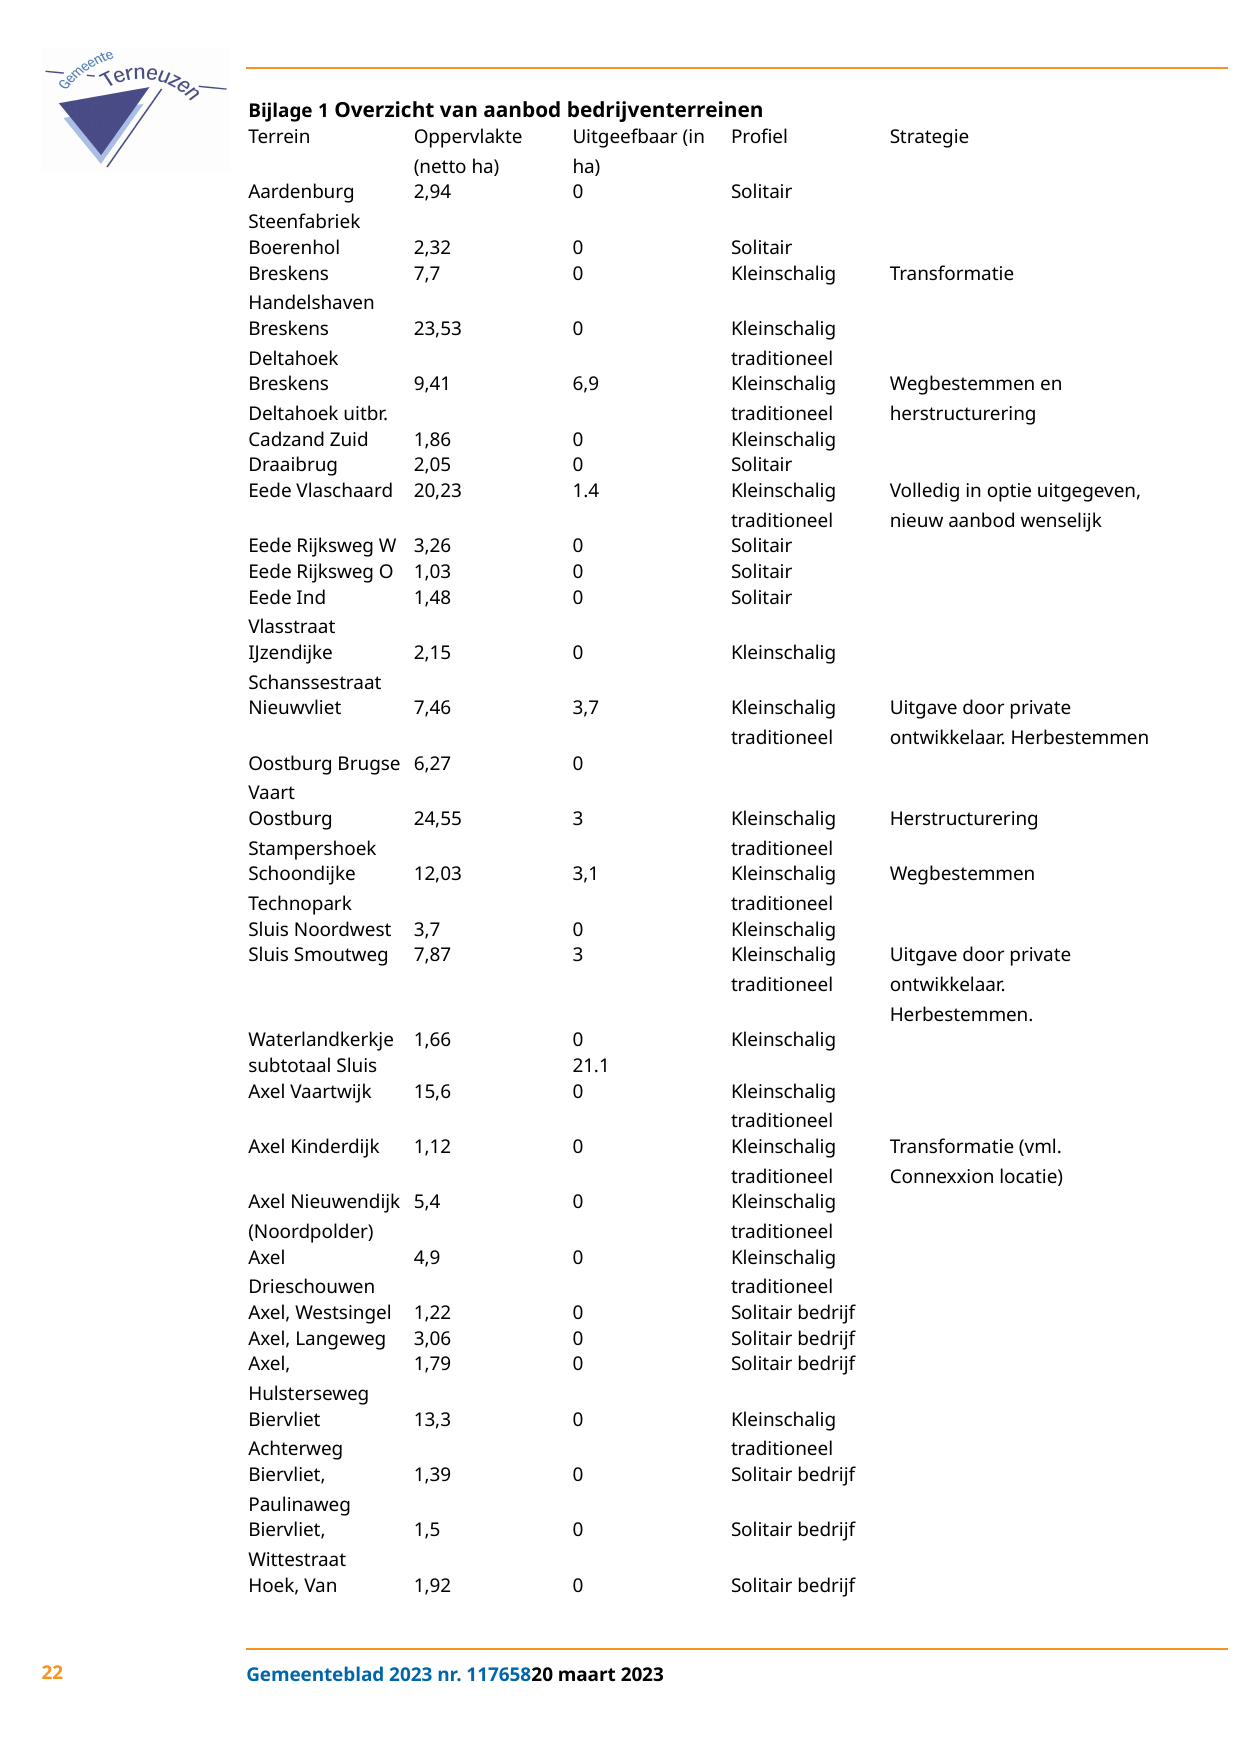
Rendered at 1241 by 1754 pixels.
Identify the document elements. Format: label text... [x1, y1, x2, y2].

table_cell 0 [572, 533, 731, 558]
table_cell 9,41 [414, 370, 572, 426]
table_cell Volledig in optie uitgegeven, nieuw aanbod wenselijk [890, 477, 1152, 532]
table_cell [890, 426, 1152, 451]
table_cell Kleinschalig [731, 639, 889, 694]
table_cell 0 [572, 1572, 731, 1598]
table_cell Solitair [731, 234, 889, 260]
table_cell [414, 1052, 572, 1078]
table_cell Axel Nieuwendijk (Noordpolder) [248, 1189, 413, 1244]
table_cell [890, 584, 1152, 639]
table_cell 0 [572, 1026, 731, 1052]
table_cell Kleinschalig [731, 1026, 889, 1052]
table_cell 0 [572, 1406, 731, 1461]
table_cell 7,46 [414, 695, 572, 750]
table_cell Solitair bedrijf [731, 1572, 889, 1598]
table_cell Transformatie (vml. Connexxion locatie) [890, 1133, 1152, 1188]
table_cell Kleinschalig traditioneel [731, 315, 889, 370]
table_cell 1.4 [572, 477, 731, 532]
table_cell Breskens Handelshaven [248, 260, 413, 315]
table_cell Eede Rijksweg W [248, 533, 413, 558]
table_cell 15,6 [414, 1078, 572, 1133]
table_cell Oostburg Brugse Vaart [248, 750, 413, 805]
table_cell [890, 1299, 1152, 1325]
table_cell Kleinschalig traditioneel [731, 477, 889, 532]
text Bijlage 1 Overzicht van aanbod bedrijventerreinen [248, 95, 1152, 123]
table_cell 13,3 [414, 1406, 572, 1461]
table_cell Schoondijke Technopark [248, 861, 413, 916]
table_cell Solitair bedrijf [731, 1461, 889, 1517]
table_cell Wegbestemmen [890, 861, 1152, 916]
table_cell Axel, Hulsterseweg [248, 1351, 413, 1406]
table_cell [890, 1052, 1152, 1078]
table_header Strategie [890, 124, 1152, 179]
table_cell 1,12 [414, 1133, 572, 1188]
table_cell Solitair [731, 558, 889, 584]
table_cell 2,94 [414, 179, 572, 234]
table_cell Kleinschalig [731, 916, 889, 942]
table_cell 2,15 [414, 639, 572, 694]
table_cell Kleinschalig [731, 426, 889, 451]
table_cell 3,26 [414, 533, 572, 558]
table_cell [890, 1078, 1152, 1133]
table_cell [890, 750, 1152, 805]
table_cell 0 [572, 1351, 731, 1406]
table_cell 0 [572, 1244, 731, 1299]
table_cell 2,05 [414, 451, 572, 477]
table_cell 24,55 [414, 805, 572, 861]
table_cell 21.1 [572, 1052, 731, 1078]
table_cell 0 [572, 1299, 731, 1325]
table_cell Sluis Smoutweg [248, 942, 413, 1026]
table_cell 0 [572, 315, 731, 370]
table_cell 12,03 [414, 861, 572, 916]
table_cell 0 [572, 451, 731, 477]
table_cell 0 [572, 584, 731, 639]
table_cell 6,27 [414, 750, 572, 805]
table_cell 0 [572, 916, 731, 942]
table_cell Kleinschalig traditioneel [731, 1078, 889, 1133]
table_cell Solitair bedrijf [731, 1325, 889, 1351]
table_cell 1,66 [414, 1026, 572, 1052]
table_cell Kleinschalig traditioneel [731, 1244, 889, 1299]
table_cell 0 [572, 750, 731, 805]
table_cell Eede Ind Vlasstraat [248, 584, 413, 639]
table_cell 0 [572, 1325, 731, 1351]
table_cell 1,92 [414, 1572, 572, 1598]
table_cell Breskens Deltahoek [248, 315, 413, 370]
table_cell Kleinschalig [731, 260, 889, 315]
table_header Terrein [248, 124, 413, 179]
table_cell Draaibrug [248, 451, 413, 477]
table_cell Biervliet Achterweg [248, 1406, 413, 1461]
table_cell 6,9 [572, 370, 731, 426]
table_header Profiel [731, 124, 889, 179]
table_cell Breskens Deltahoek uitbr. [248, 370, 413, 426]
table_cell [890, 234, 1152, 260]
table_cell Kleinschalig traditioneel [731, 861, 889, 916]
table_cell Biervliet, Wittestraat [248, 1517, 413, 1572]
table_cell Nieuwvliet [248, 695, 413, 750]
table_cell Kleinschalig traditioneel [731, 805, 889, 861]
picture [41, 47, 231, 172]
table_cell Solitair [731, 179, 889, 234]
table_cell 0 [572, 179, 731, 234]
table_cell Boerenhol [248, 234, 413, 260]
table_cell Kleinschalig traditioneel [731, 1133, 889, 1188]
table_cell Axel Drieschouwen [248, 1244, 413, 1299]
table_cell Uitgave door private ontwikkelaar. Herbestemmen. [890, 942, 1152, 1026]
table_cell 0 [572, 1517, 731, 1572]
table_cell [890, 533, 1152, 558]
table_cell 5,4 [414, 1189, 572, 1244]
table_cell 1,03 [414, 558, 572, 584]
table_cell 1,5 [414, 1517, 572, 1572]
table_cell Kleinschalig traditioneel [731, 942, 889, 1026]
table_cell [890, 1461, 1152, 1517]
table_cell Solitair bedrijf [731, 1517, 889, 1572]
table_cell [731, 750, 889, 805]
table_cell 0 [572, 1461, 731, 1517]
table_cell 0 [572, 426, 731, 451]
table_cell 0 [572, 234, 731, 260]
table_cell Hoek, Van [248, 1572, 413, 1598]
table_cell Transformatie [890, 260, 1152, 315]
table_cell 3,7 [572, 695, 731, 750]
table_cell Solitair [731, 451, 889, 477]
table_cell 1,48 [414, 584, 572, 639]
table_cell [890, 179, 1152, 234]
table_cell Kleinschalig traditioneel [731, 695, 889, 750]
table_cell IJzendijke Schanssestraat [248, 639, 413, 694]
table_cell 1,86 [414, 426, 572, 451]
table_cell [890, 558, 1152, 584]
table_cell Wegbestemmen en herstructurering [890, 370, 1152, 426]
table_cell 2,32 [414, 234, 572, 260]
table_cell Eede Rijksweg O [248, 558, 413, 584]
table_cell Axel, Langeweg [248, 1325, 413, 1351]
table_cell 20,23 [414, 477, 572, 532]
table_cell Solitair bedrijf [731, 1351, 889, 1406]
table_cell Solitair [731, 533, 889, 558]
table_cell [890, 1351, 1152, 1406]
table_cell Eede Vlaschaard [248, 477, 413, 532]
table_cell Uitgave door private ontwikkelaar. Herbestemmen [890, 695, 1152, 750]
table_cell Sluis Noordwest [248, 916, 413, 942]
table_cell 1,39 [414, 1461, 572, 1517]
table_cell [890, 1572, 1152, 1598]
table_header Oppervlakte (netto ha) [414, 124, 572, 179]
table_cell 7,87 [414, 942, 572, 1026]
table_cell 0 [572, 558, 731, 584]
table_cell subtotaal Sluis [248, 1052, 413, 1078]
table_cell Axel Vaartwijk [248, 1078, 413, 1133]
table_header Uitgeefbaar (in ha) [572, 124, 731, 179]
table_cell [890, 1189, 1152, 1244]
table_cell Biervliet, Paulinaweg [248, 1461, 413, 1517]
table_cell 23,53 [414, 315, 572, 370]
table_cell 3 [572, 805, 731, 861]
table_cell 7,7 [414, 260, 572, 315]
table_cell 1,79 [414, 1351, 572, 1406]
table_cell Solitair bedrijf [731, 1299, 889, 1325]
table_cell [890, 1325, 1152, 1351]
table_cell Herstructurering [890, 805, 1152, 861]
table_cell Oostburg Stampershoek [248, 805, 413, 861]
table_cell 3,7 [414, 916, 572, 942]
table_cell [890, 1026, 1152, 1052]
table_cell [731, 1052, 889, 1078]
table_cell Aardenburg Steenfabriek [248, 179, 413, 234]
table_cell 3 [572, 942, 731, 1026]
table_cell 0 [572, 260, 731, 315]
table_cell Kleinschalig traditioneel [731, 370, 889, 426]
table_cell Axel, Westsingel [248, 1299, 413, 1325]
table_cell 3,06 [414, 1325, 572, 1351]
table_cell Axel Kinderdijk [248, 1133, 413, 1188]
table_cell 3,1 [572, 861, 731, 916]
table_cell Waterlandkerkje [248, 1026, 413, 1052]
table_cell [890, 1406, 1152, 1461]
table_cell [890, 451, 1152, 477]
table_cell [890, 1244, 1152, 1299]
table_cell [890, 916, 1152, 942]
table_cell 0 [572, 1189, 731, 1244]
table_cell [890, 315, 1152, 370]
table_cell 0 [572, 1133, 731, 1188]
table_cell [890, 1517, 1152, 1572]
table_cell Kleinschalig traditioneel [731, 1189, 889, 1244]
table_cell 0 [572, 639, 731, 694]
table_cell 0 [572, 1078, 731, 1133]
table_cell [890, 639, 1152, 694]
table_cell 1,22 [414, 1299, 572, 1325]
table_cell Cadzand Zuid [248, 426, 413, 451]
table_cell Solitair [731, 584, 889, 639]
table_cell Kleinschalig traditioneel [731, 1406, 889, 1461]
table_cell 4,9 [414, 1244, 572, 1299]
